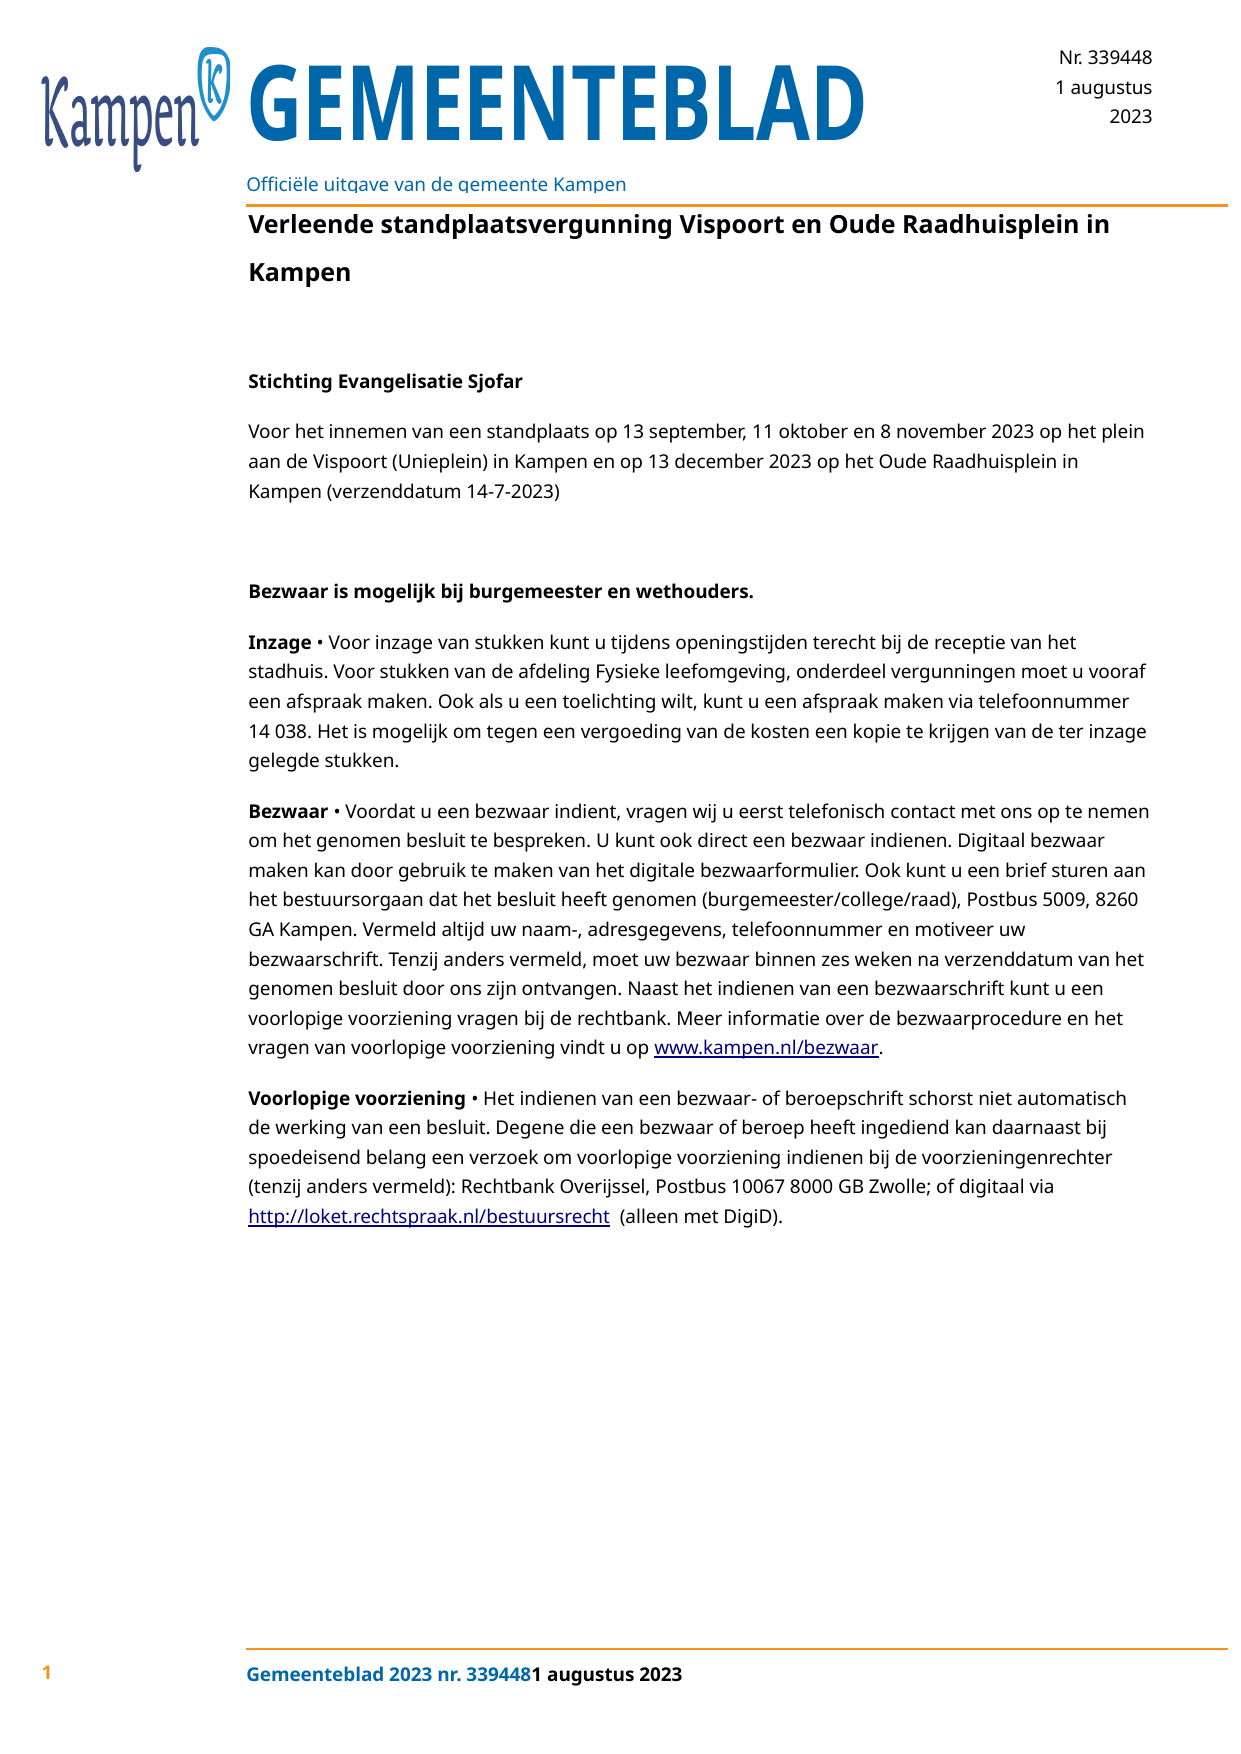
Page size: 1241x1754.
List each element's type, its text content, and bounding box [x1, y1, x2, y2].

text Bezwaar • Voordat u een bezwaar indient, vragen wij u eerst telefonisch contact met ons op te nemen om het genomen besluit te bespreken. U kunt ook direct een bezwaar indienen. Digitaal bezwaar maken kan door gebruik te maken van het digitale bezwaarformulier. Ook kunt u een brief sturen aan het bestuursorgaan dat het besluit heeft genomen (burgemeester/college/raad), Postbus 5009, 8260 GA Kampen. Vermeld altijd uw naam-, adresgegevens, telefoonnummer en motiveer uw bezwaarschrift. Tenzij anders vermeld, moet uw bezwaar binnen zes weken na verzenddatum van het genomen besluit door ons zijn ontvangen. Naast het indienen van een bezwaarschrift kunt u een voorlopige voorziening vragen bij de rechtbank. Meer informatie over de bezwaarprocedure en het vragen van voorlopige voorziening vindt u op www.kampen.nl/bezwaar. [248, 798, 1152, 1060]
picture [41, 47, 231, 172]
text Inzage • Voor inzage van stukken kunt u tijdens openingstijden terecht bij de receptie van het stadhuis. Voor stukken van de afdeling Fysieke leefomgeving, onderdeel vergunningen moet u vooraf een afspraak maken. Ook als u een toelichting wilt, kunt u een afspraak maken via telefoonnummer 14 038. Het is mogelijk om tegen een vergoeding van de kosten een kopie te krijgen van de ter inzage gelegde stukken. [248, 629, 1152, 773]
text Voor het innemen van een standplaats op 13 september, 11 oktober en 8 november 2023 op het plein aan de Vispoort (Unieplein) in Kampen en op 13 december 2023 op het Oude Raadhuisplein in Kampen (verzenddatum 14-7-2023) [248, 419, 1152, 504]
text Voorlopige voorziening • Het indienen van een bezwaar- of beroepschrift schorst niet automatisch de werking van een besluit. Degene die een bezwaar of beroep heeft ingediend kan daarnaast bij spoedeisend belang een verzoek om voorlopige voorziening indienen bij de voorzieningenrechter (tenzij anders vermeld): Rechtbank Overijssel, Postbus 10067 8000 GB Zwolle; of digitaal via http://loket.rechtspraak.nl/bestuursrecht (alleen met DigiD). [248, 1085, 1152, 1229]
text Stichting Evangelisatie Sjofar [248, 368, 1152, 394]
text Bezwaar is mogelijk bij burgemeester en wethouders. [248, 579, 1152, 604]
text Verleende standplaatsvergunning Vispoort en Oude Raadhuisplein in Kampen [248, 207, 1152, 288]
